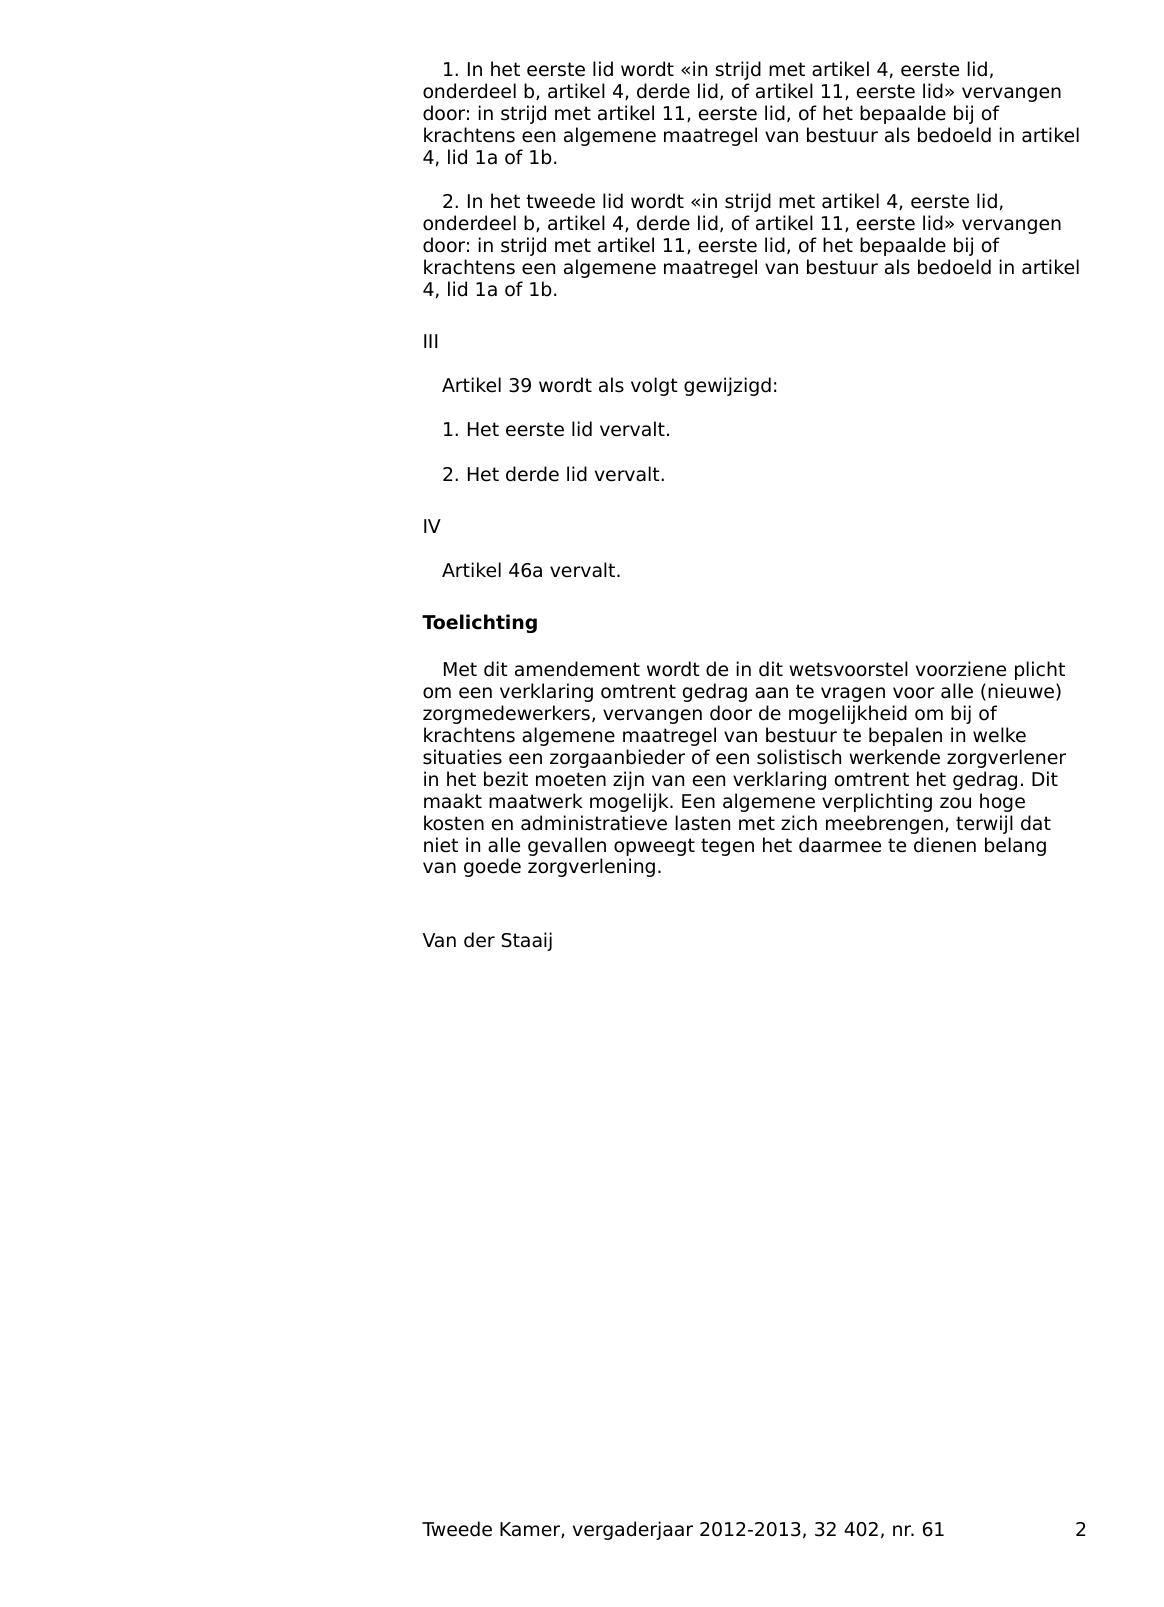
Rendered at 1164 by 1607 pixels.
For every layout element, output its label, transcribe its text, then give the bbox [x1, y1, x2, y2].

text Van der Staaij [422, 908, 1087, 952]
subtitle III [422, 331, 1087, 353]
text Artikel 46a vervalt. [422, 560, 1087, 582]
text 2. In het tweede lid wordt «in strijd met artikel 4, eerste lid, onderdeel b, artikel 4, derde lid, of artikel 11, eerste lid» vervangen door: in strijd met artikel 11, eerste lid, of het bepaalde bij of krachtens een algemene maatregel van bestuur als bedoeld in artikel 4, lid 1a of 1b. [422, 191, 1087, 301]
text 2. Het derde lid vervalt. [422, 463, 1087, 486]
subtitle Toelichting [422, 612, 1087, 634]
text 1. Het eerste lid vervalt. [422, 419, 1087, 441]
text Artikel 39 wordt als volgt gewijzigd: [422, 375, 1087, 397]
text 1. In het eerste lid wordt «in strijd met artikel 4, eerste lid, onderdeel b, artikel 4, derde lid, of artikel 11, eerste lid» vervangen door: in strijd met artikel 11, eerste lid, of het bepaalde bij of krachtens een algemene maatregel van bestuur als bedoeld in artikel 4, lid 1a of 1b. [422, 59, 1087, 169]
text Met dit amendement wordt de in dit wetsvoorstel voorziene plicht om een verklaring omtrent gedrag aan te vragen voor alle (nieuwe) zorgmedewerkers, vervangen door de mogelijkheid om bij of krachtens algemene maatregel van bestuur te bepalen in welke situaties een zorgaanbieder of een solistisch werkende zorgverlener in het bezit moeten zijn van een verklaring omtrent het gedrag. Dit maakt maatwerk mogelijk. Een algemene verplichting zou hoge kosten en administratieve lasten met zich meebrengen, terwijl dat niet in alle gevallen opweegt tegen het daarmee te dienen belang van goede zorgverlening. [422, 659, 1087, 878]
subtitle IV [422, 516, 1087, 537]
